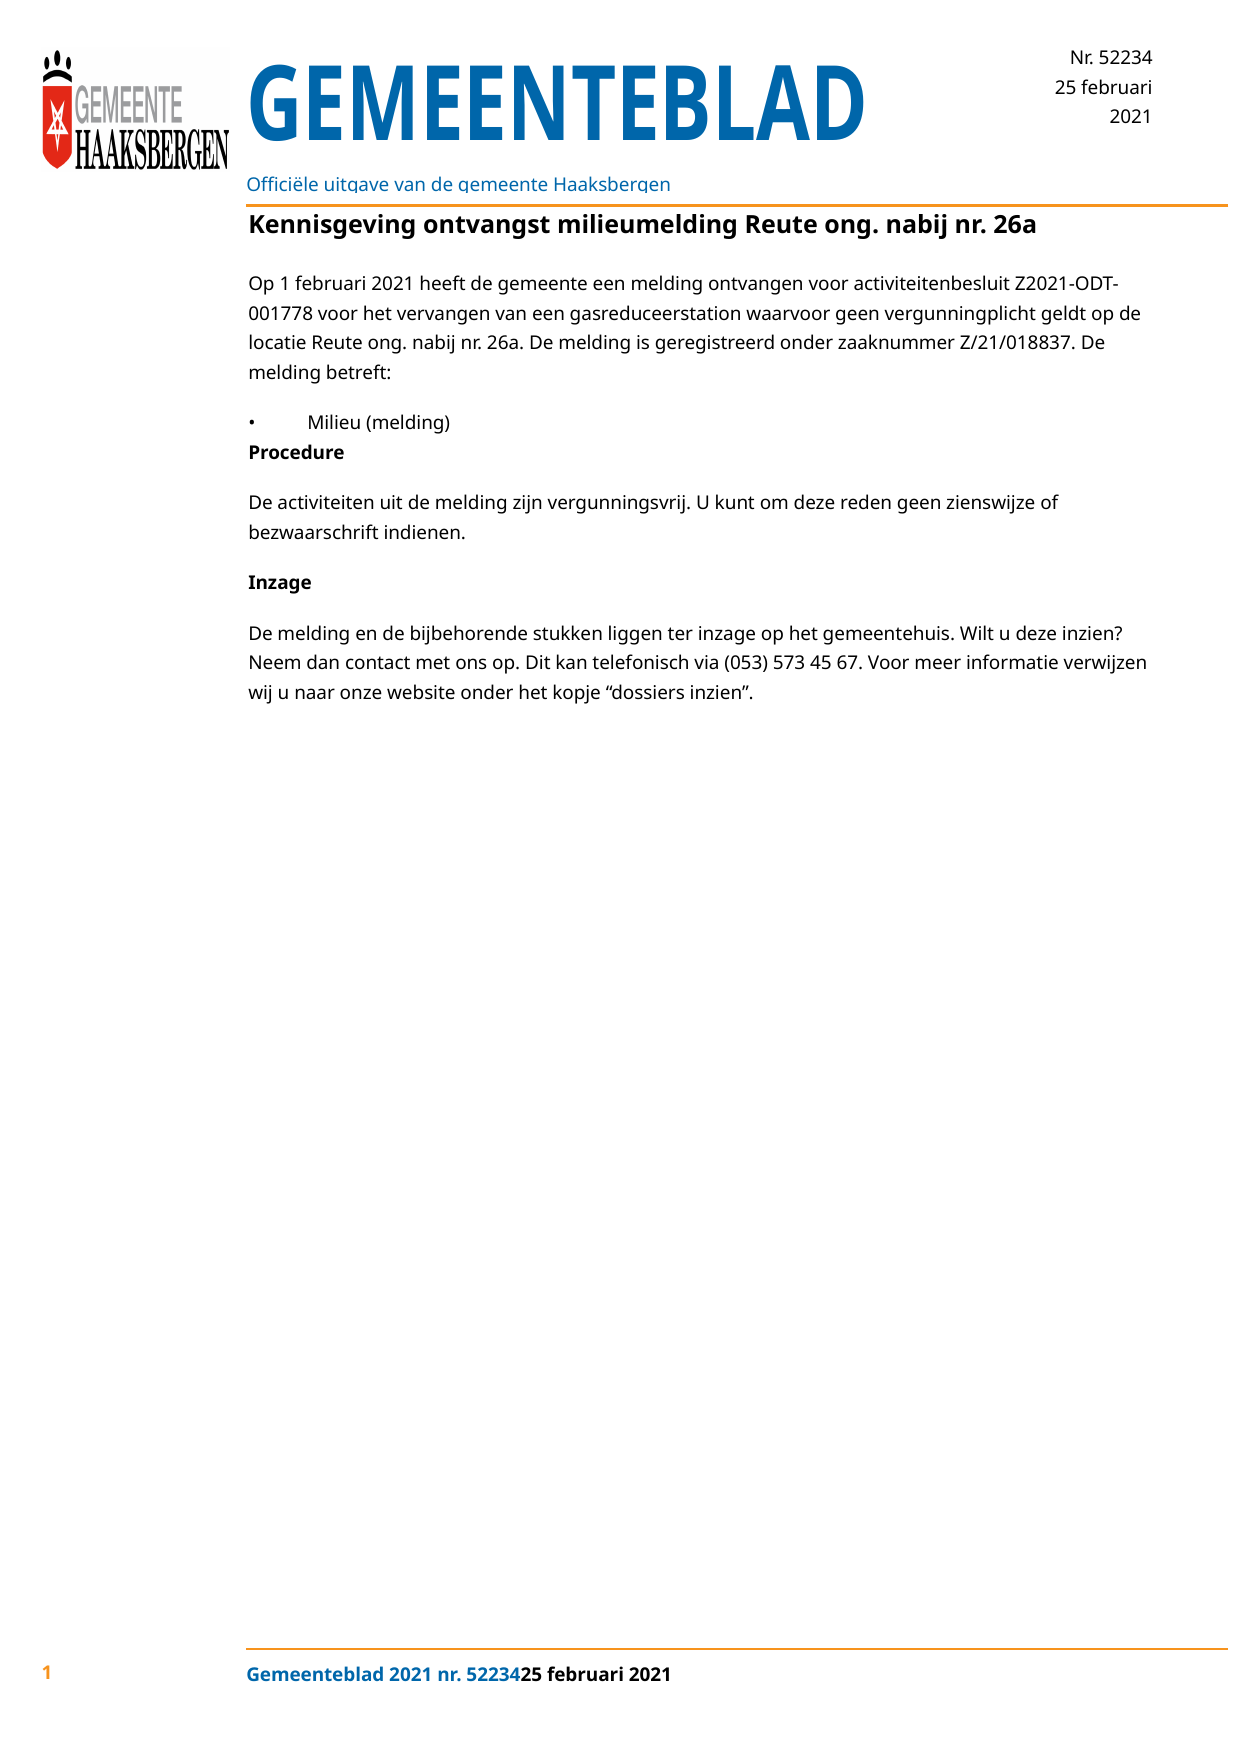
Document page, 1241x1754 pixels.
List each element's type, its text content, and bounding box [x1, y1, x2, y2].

text De melding en de bijbehorende stukken liggen ter inzage op het gemeentehuis. Wilt u deze inzien? Neem dan contact met ons op. Dit kan telefonisch via (053) 573 45 67. Voor meer informatie verwijzen wij u naar onze website onder het kopje “dossiers inzien”. [248, 620, 1152, 705]
text Procedure [248, 439, 1152, 465]
text Op 1 februari 2021 heeft de gemeente een melding ontvangen voor activiteitenbesluit Z2021-ODT-001778 voor het vervangen van een gasreduceerstation waarvoor geen vergunningplicht geldt op de locatie Reute ong. nabij nr. 26a. De melding is geregistreerd onder zaaknummer Z/21/018837. De melding betreft: [248, 270, 1152, 385]
picture [41, 47, 231, 172]
text Kennisgeving ontvangst milieumelding Reute ong. nabij nr. 26a [248, 207, 1152, 241]
text De activiteiten uit de melding zijn vergunningsvrij. U kunt om deze reden geen zienswijze of bezwaarschrift indienen. [248, 489, 1152, 545]
list Milieu (melding) [248, 409, 1152, 435]
text Inzage [248, 569, 1152, 595]
